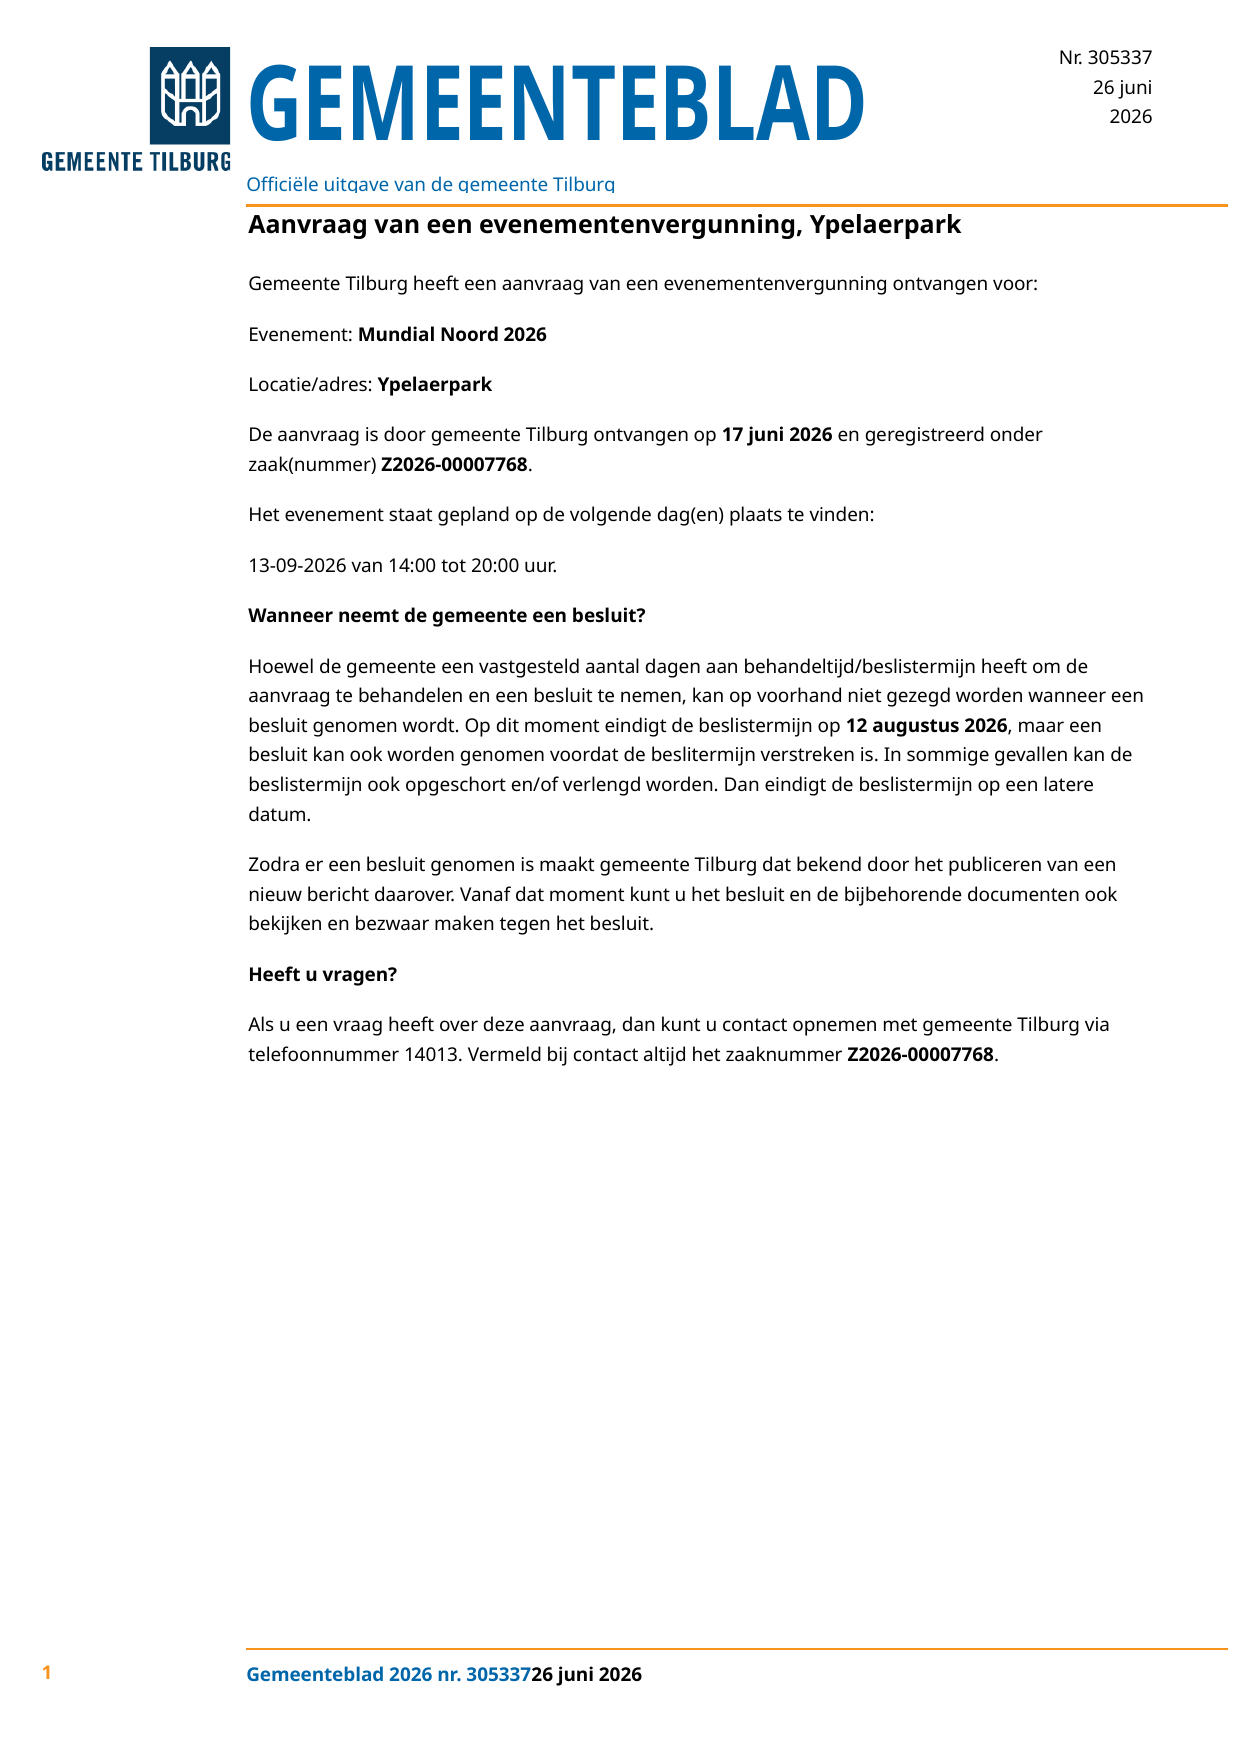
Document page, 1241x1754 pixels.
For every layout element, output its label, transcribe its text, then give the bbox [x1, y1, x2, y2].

text Als u een vraag heeft over deze aanvraag, dan kunt u contact opnemen met gemeente Tilburg via telefoonnummer 14013. Vermeld bij contact altijd het zaaknummer Z2026-00007768. [248, 1011, 1152, 1066]
text Locatie/adres: Ypelaerpark [248, 371, 1152, 397]
text 13-09-2026 van 14:00 tot 20:00 uur. [248, 552, 1152, 578]
text Heeft u vragen? [248, 961, 1152, 986]
text Zodra er een besluit genomen is maakt gemeente Tilburg dat bekend door het publiceren van een nieuw bericht daarover. Vanaf dat moment kunt u het besluit en de bijbehorende documenten ook bekijken en bezwaar maken tegen het besluit. [248, 851, 1152, 936]
text Wanneer neemt de gemeente een besluit? [248, 602, 1152, 628]
text Evenement: Mundial Noord 2026 [248, 321, 1152, 346]
text Hoewel de gemeente een vastgesteld aantal dagen aan behandeltijd/beslistermijn heeft om de aanvraag te behandelen en een besluit te nemen, kan op voorhand niet gezegd worden wanneer een besluit genomen wordt. Op dit moment eindigt de beslistermijn op 12 augustus 2026, maar een besluit kan ook worden genomen voordat de beslitermijn verstreken is. In sommige gevallen kan de beslistermijn ook opgeschort en/of verlengd worden. Dan eindigt de beslistermijn op een latere datum. [248, 653, 1152, 826]
text Gemeente Tilburg heeft een aanvraag van een evenementenvergunning ontvangen voor: [248, 270, 1152, 296]
text De aanvraag is door gemeente Tilburg ontvangen op 17 juni 2026 en geregistreerd onder zaak(nummer) Z2026-00007768. [248, 422, 1152, 477]
picture [41, 47, 231, 172]
text Het evenement staat gepland op de volgende dag(en) plaats te vinden: [248, 502, 1152, 527]
text Aanvraag van een evenementenvergunning, Ypelaerpark [248, 207, 1152, 241]
